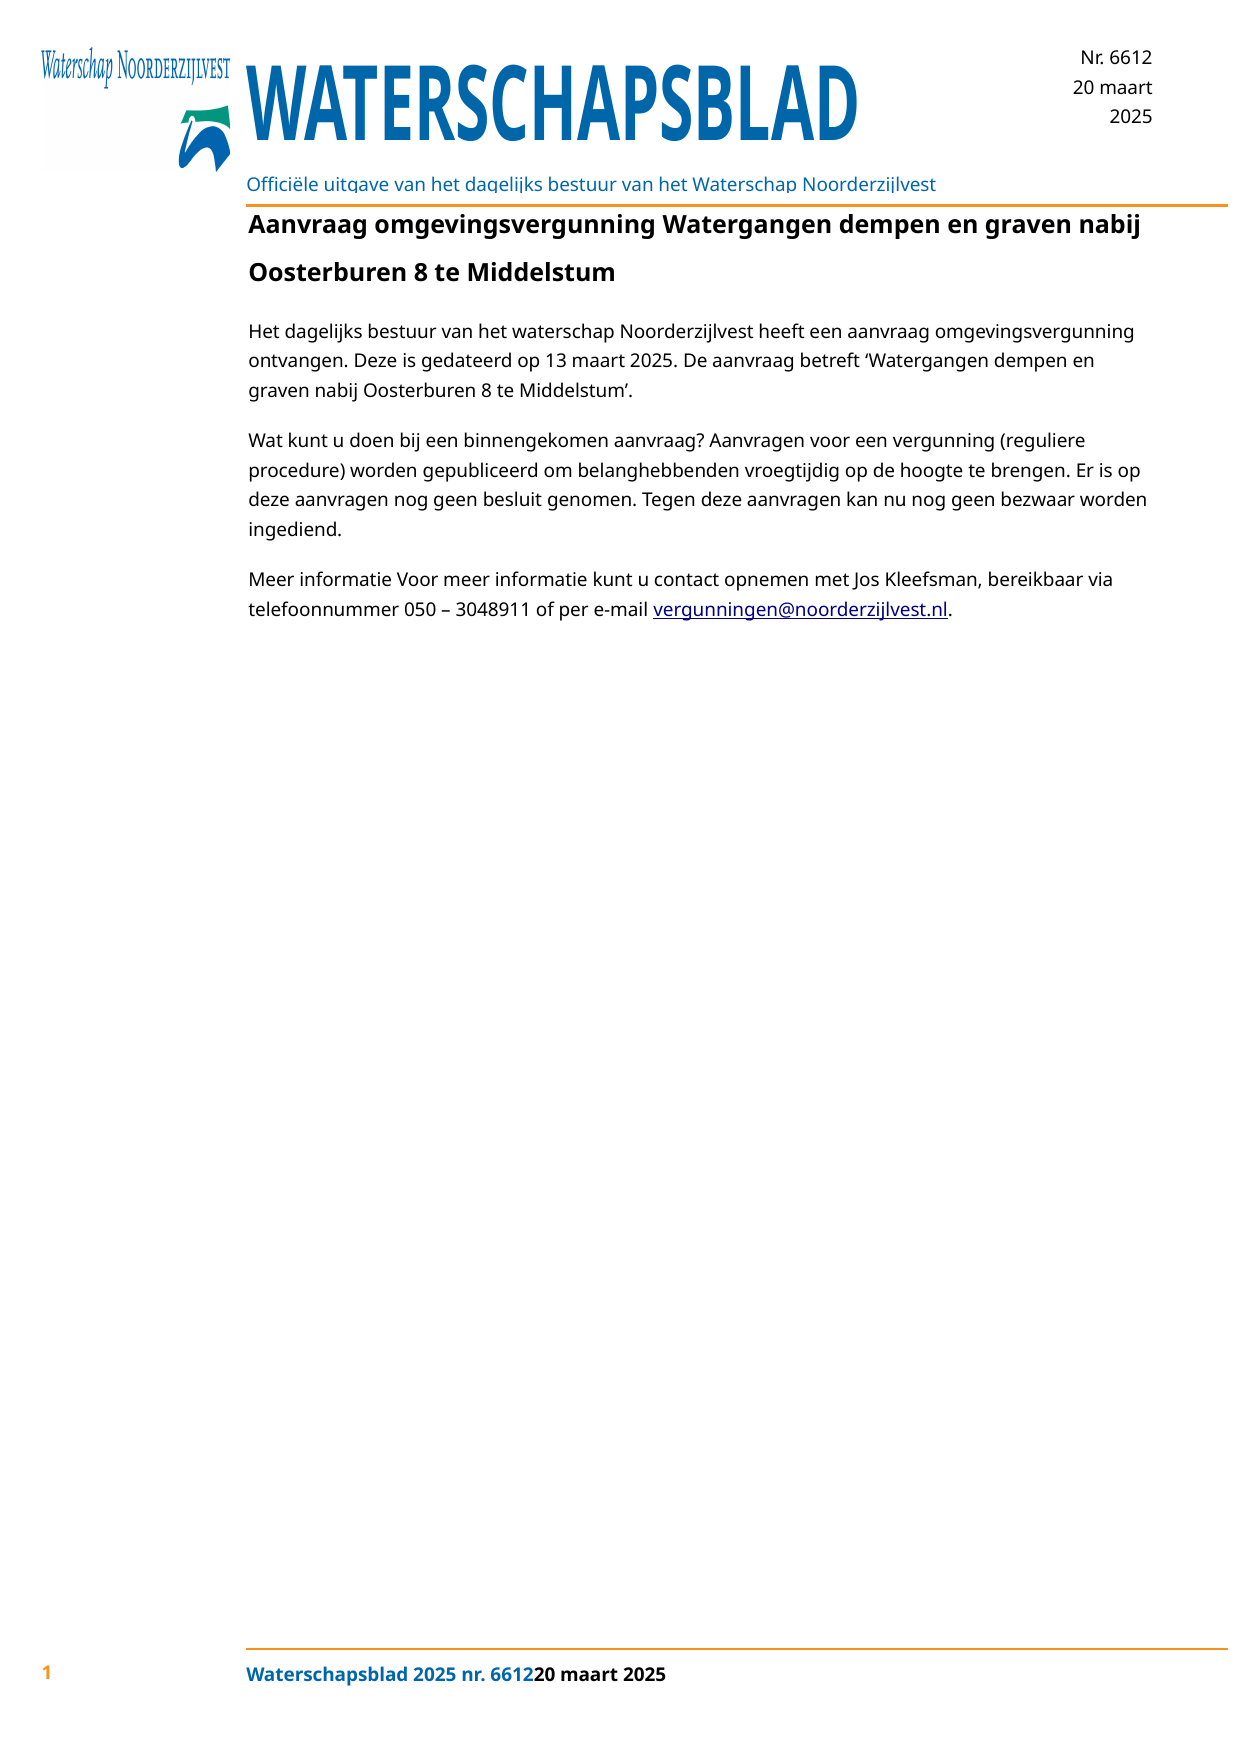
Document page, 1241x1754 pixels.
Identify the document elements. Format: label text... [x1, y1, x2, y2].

text Wat kunt u doen bij een binnengekomen aanvraag? Aanvragen voor een vergunning (reguliere procedure) worden gepubliceerd om belanghebbenden vroegtijdig op de hoogte te brengen. Er is op deze aanvragen nog geen besluit genomen. Tegen deze aanvragen kan nu nog geen bezwaar worden ingediend. [248, 427, 1152, 542]
text Het dagelijks bestuur van het waterschap Noorderzijlvest heeft een aanvraag omgevingsvergunning ontvangen. Deze is gedateerd op 13 maart 2025. De aanvraag betreft ‘Watergangen dempen en graven nabij Oosterburen 8 te Middelstum’. [248, 318, 1152, 403]
text Aanvraag omgevingsvergunning Watergangen dempen en graven nabij Oosterburen 8 te Middelstum [248, 207, 1152, 288]
picture [41, 47, 231, 172]
text Meer informatie Voor meer informatie kunt u contact opnemen met Jos Kleefsman, bereikbaar via telefoonnummer 050 – 3048911 of per e-mail vergunningen@noorderzijlvest.nl. [248, 567, 1152, 622]
